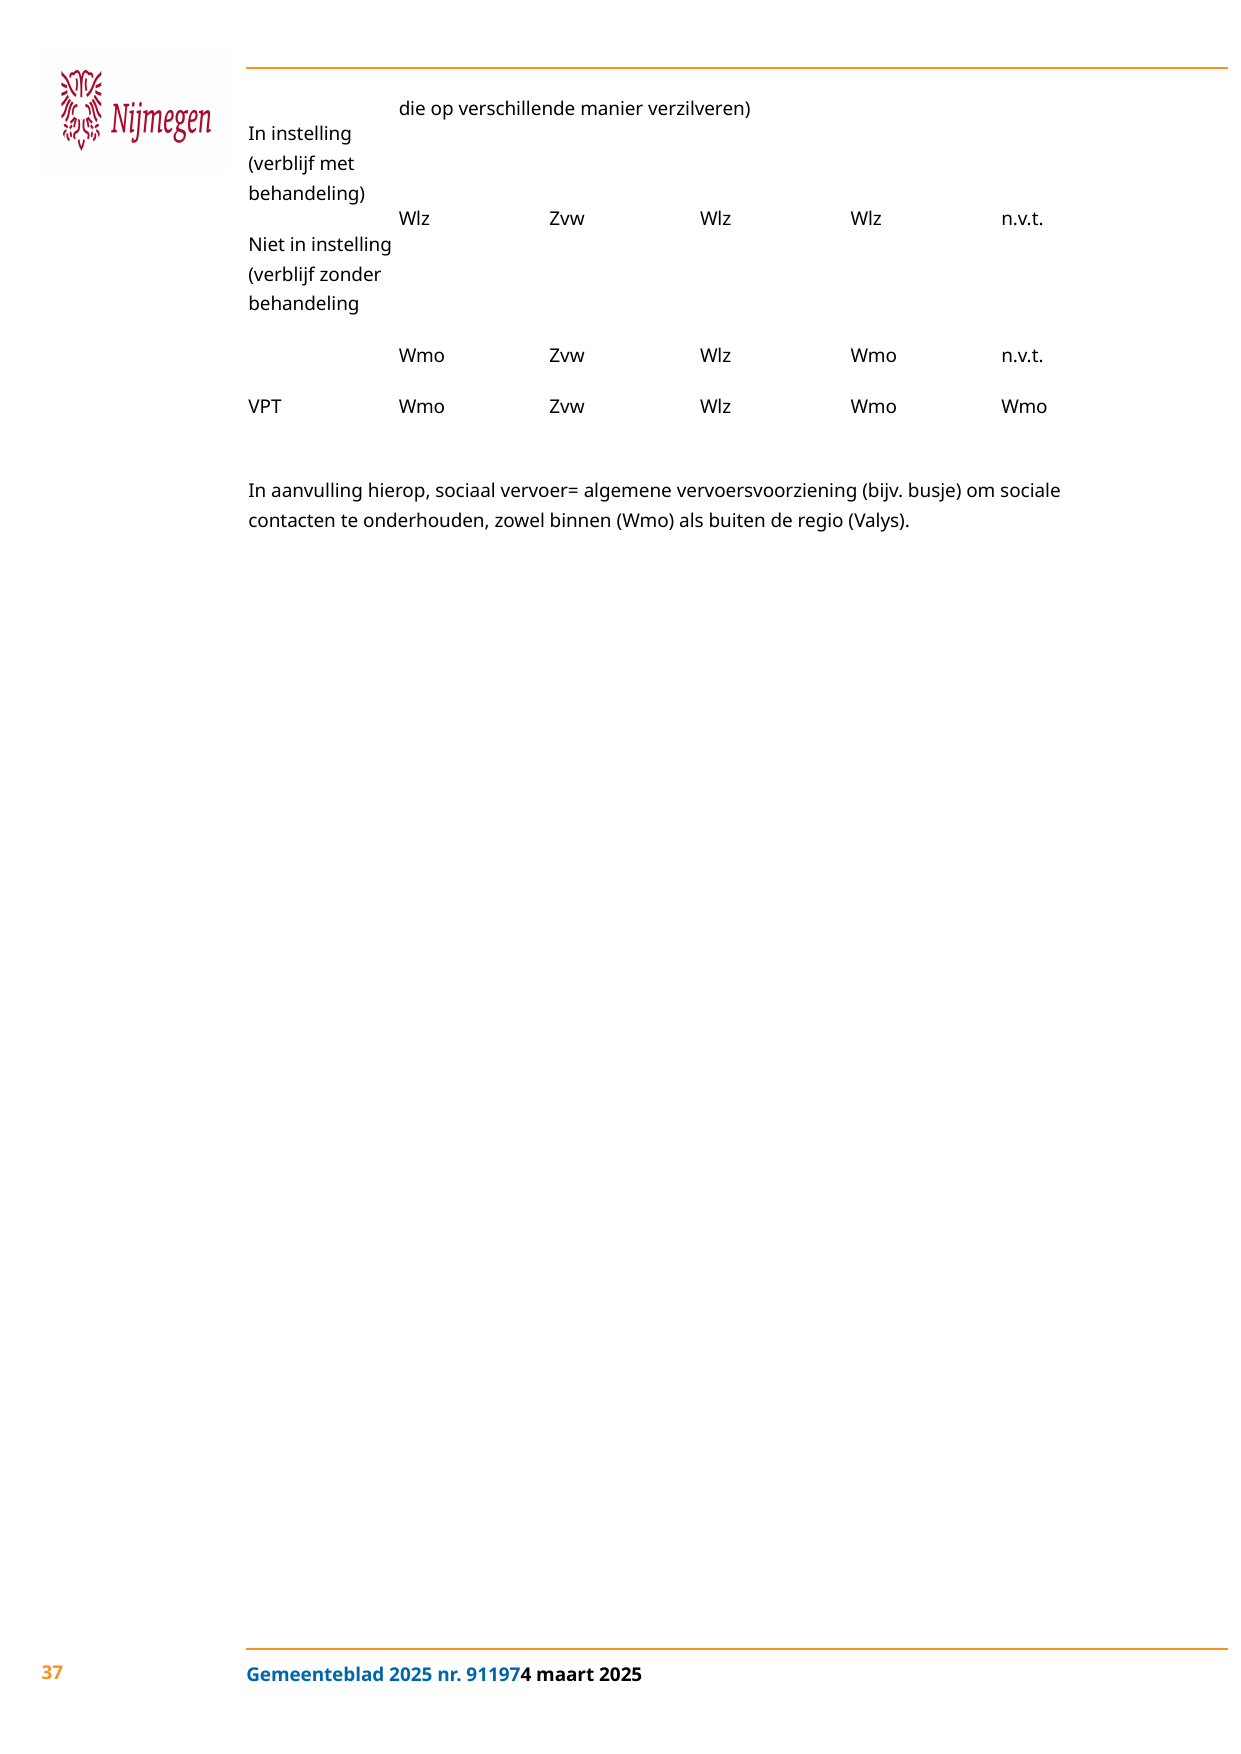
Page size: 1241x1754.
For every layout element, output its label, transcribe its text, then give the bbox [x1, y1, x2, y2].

table_cell [248, 342, 398, 367]
table_cell [399, 316, 549, 342]
table_cell [549, 368, 700, 393]
table_cell [1001, 121, 1152, 205]
table_cell Wmo [1001, 393, 1152, 419]
table_cell [700, 121, 850, 205]
table_cell In instelling (verblijf met behandeling) [248, 121, 398, 205]
table_cell Zvw [549, 393, 700, 419]
table_cell [248, 95, 398, 121]
table_cell [850, 95, 1001, 121]
table_cell [248, 205, 398, 231]
table_cell Zvw [549, 205, 700, 231]
table_cell n.v.t. [1001, 205, 1152, 231]
table_cell Wlz [700, 342, 850, 367]
table_cell [1001, 231, 1152, 316]
table_cell n.v.t. [1001, 342, 1152, 367]
table_cell [248, 368, 398, 393]
table_cell [1001, 419, 1152, 445]
table_cell [399, 231, 549, 316]
table_cell Wmo [399, 393, 549, 419]
table_cell [549, 231, 700, 316]
table_cell [850, 316, 1001, 342]
table_cell Wmo [850, 393, 1001, 419]
table_cell [700, 231, 850, 316]
table_cell VPT [248, 393, 398, 419]
picture [41, 47, 231, 172]
table_cell [1001, 95, 1152, 121]
text In aanvulling hierop, sociaal vervoer= algemene vervoersvoorziening (bijv. busje) om sociale contacten te onderhouden, zowel binnen (Wmo) als buiten de regio (Valys). [248, 477, 1152, 533]
table_cell Zvw [549, 342, 700, 367]
table_cell [850, 231, 1001, 316]
table_cell [399, 368, 549, 393]
table_cell [248, 316, 398, 342]
table_cell [850, 419, 1001, 445]
table_cell [1001, 316, 1152, 342]
table_cell Wlz [399, 205, 549, 231]
table_cell [700, 368, 850, 393]
table_cell [248, 419, 398, 445]
table_cell Wmo [850, 342, 1001, 367]
table_cell [700, 316, 850, 342]
table_cell [549, 316, 700, 342]
table_cell [549, 121, 700, 205]
table_cell Niet in instelling (verblijf zonder behandeling [248, 231, 398, 316]
table_cell Wlz [700, 393, 850, 419]
table_cell Wmo [399, 342, 549, 367]
table_cell [549, 419, 700, 445]
table_cell [700, 419, 850, 445]
table_cell [850, 368, 1001, 393]
table_cell [850, 121, 1001, 205]
table_cell Wlz [700, 205, 850, 231]
table_cell die op verschillende manier verzilveren) [399, 95, 850, 121]
table_cell [399, 121, 549, 205]
table_cell [399, 419, 549, 445]
table_cell Wlz [850, 205, 1001, 231]
table_cell [1001, 368, 1152, 393]
